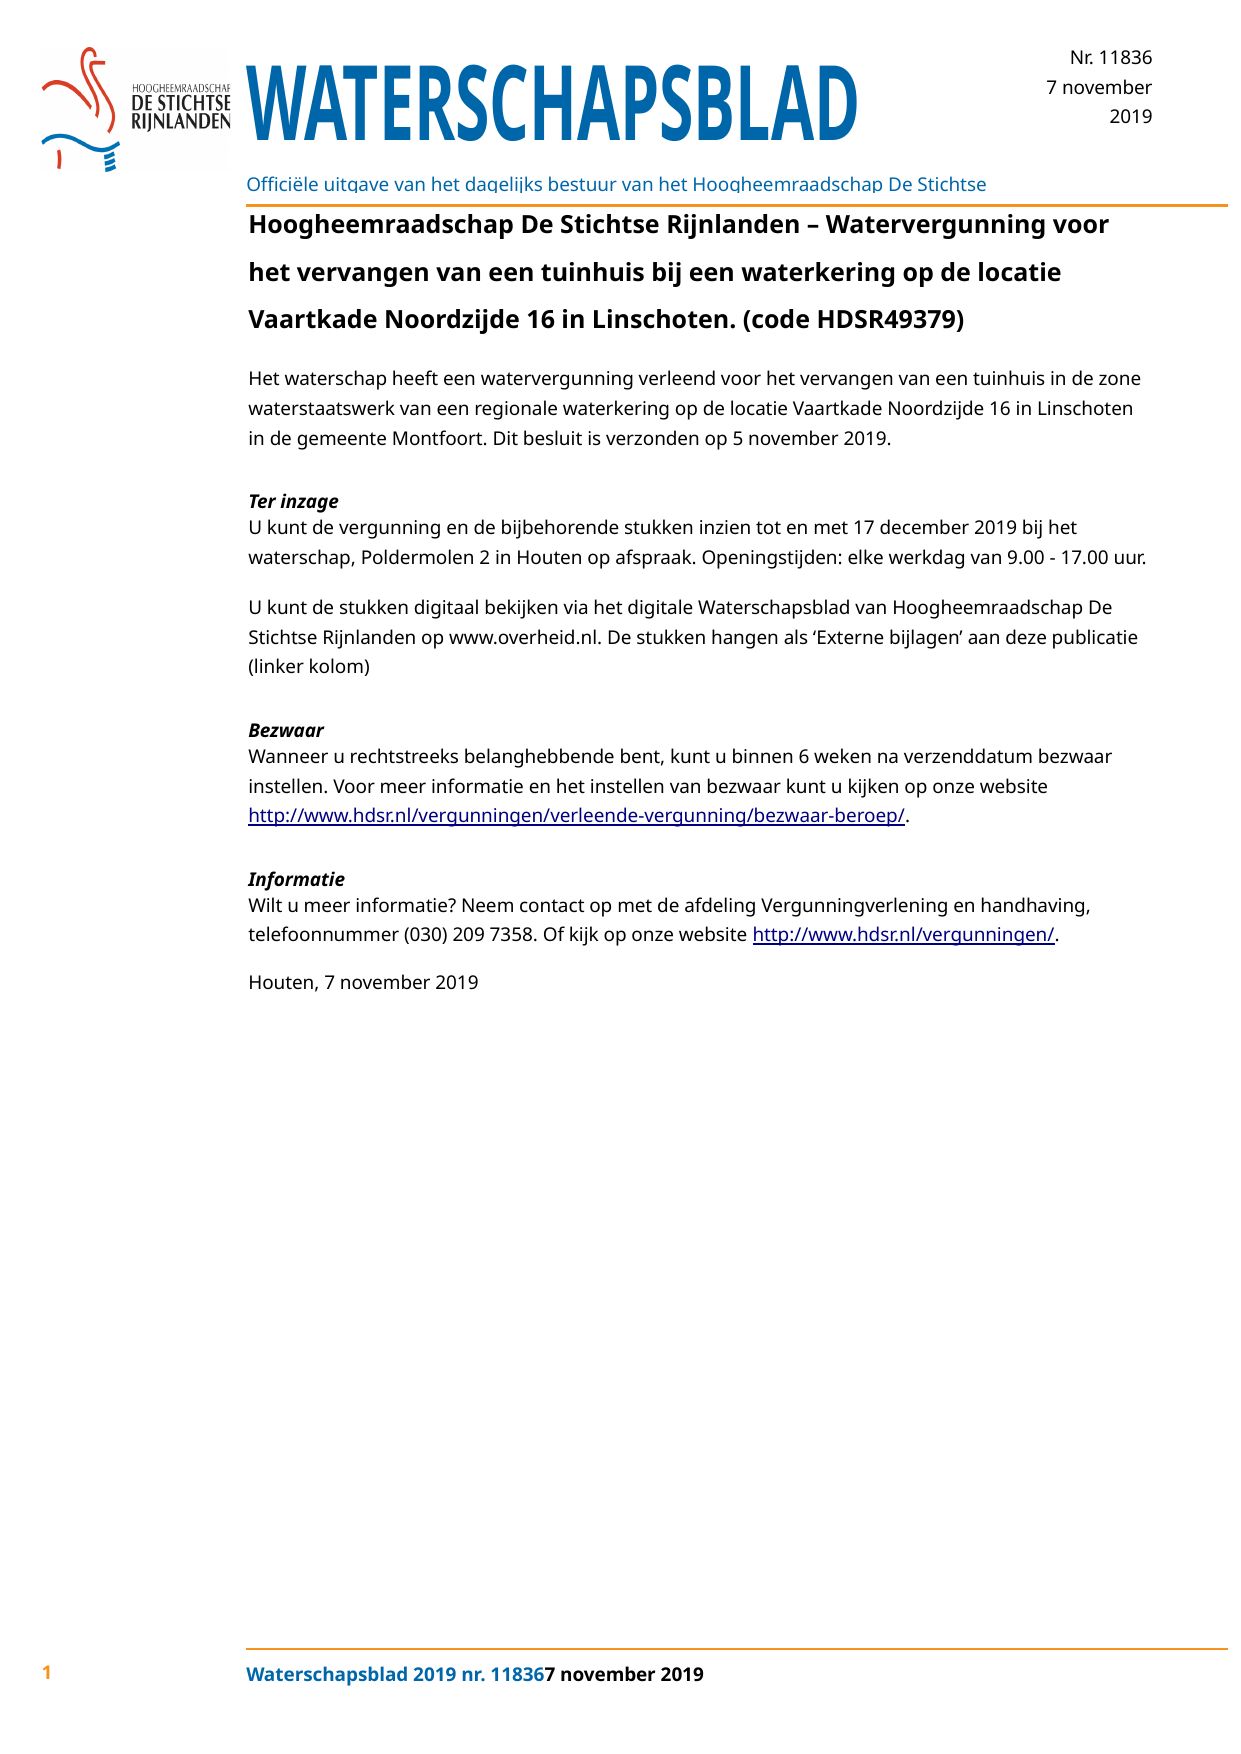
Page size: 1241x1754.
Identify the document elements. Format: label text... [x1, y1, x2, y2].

text Wanneer u rechtstreeks belanghebbende bent, kunt u binnen 6 weken na verzenddatum bezwaar instellen. Voor meer informatie en het instellen van bezwaar kunt u kijken op onze website http://www.hdsr.nl/vergunningen/verleende-vergunning/bezwaar-beroep/. [248, 743, 1152, 828]
text Ter inzage [248, 489, 1152, 514]
text Informatie [248, 866, 1152, 892]
text U kunt de stukken digitaal bekijken via het digitale Waterschapsblad van Hoogheemraadschap De Stichtse Rijnlanden op www.overheid.nl. De stukken hangen als ‘Externe bijlagen’ aan deze publicatie (linker kolom) [248, 594, 1152, 679]
text U kunt de vergunning en de bijbehorende stukken inzien tot en met 17 december 2019 bij het waterschap, Poldermolen 2 in Houten op afspraak. Openingstijden: elke werkdag van 9.00 - 17.00 uur. [248, 514, 1152, 570]
text Hoogheemraadschap De Stichtse Rijnlanden – Watervergunning voor het vervangen van een tuinhuis bij een waterkering op de locatie Vaartkade Noordzijde 16 in Linschoten. (code HDSR49379) [248, 207, 1152, 336]
text Wilt u meer informatie? Neem contact op met de afdeling Vergunningverlening en handhaving, telefoonnummer (030) 209 7358. Of kijk op onze website http://www.hdsr.nl/vergunningen/. [248, 892, 1152, 947]
text Het waterschap heeft een watervergunning verleend voor het vervangen van een tuinhuis in de zone waterstaatswerk van een regionale waterkering op de locatie Vaartkade Noordzijde 16 in Linschoten in de gemeente Montfoort. Dit besluit is verzonden op 5 november 2019. [248, 366, 1152, 450]
text Bezwaar [248, 717, 1152, 743]
picture [41, 47, 231, 172]
text Houten, 7 november 2019 [248, 969, 1152, 995]
